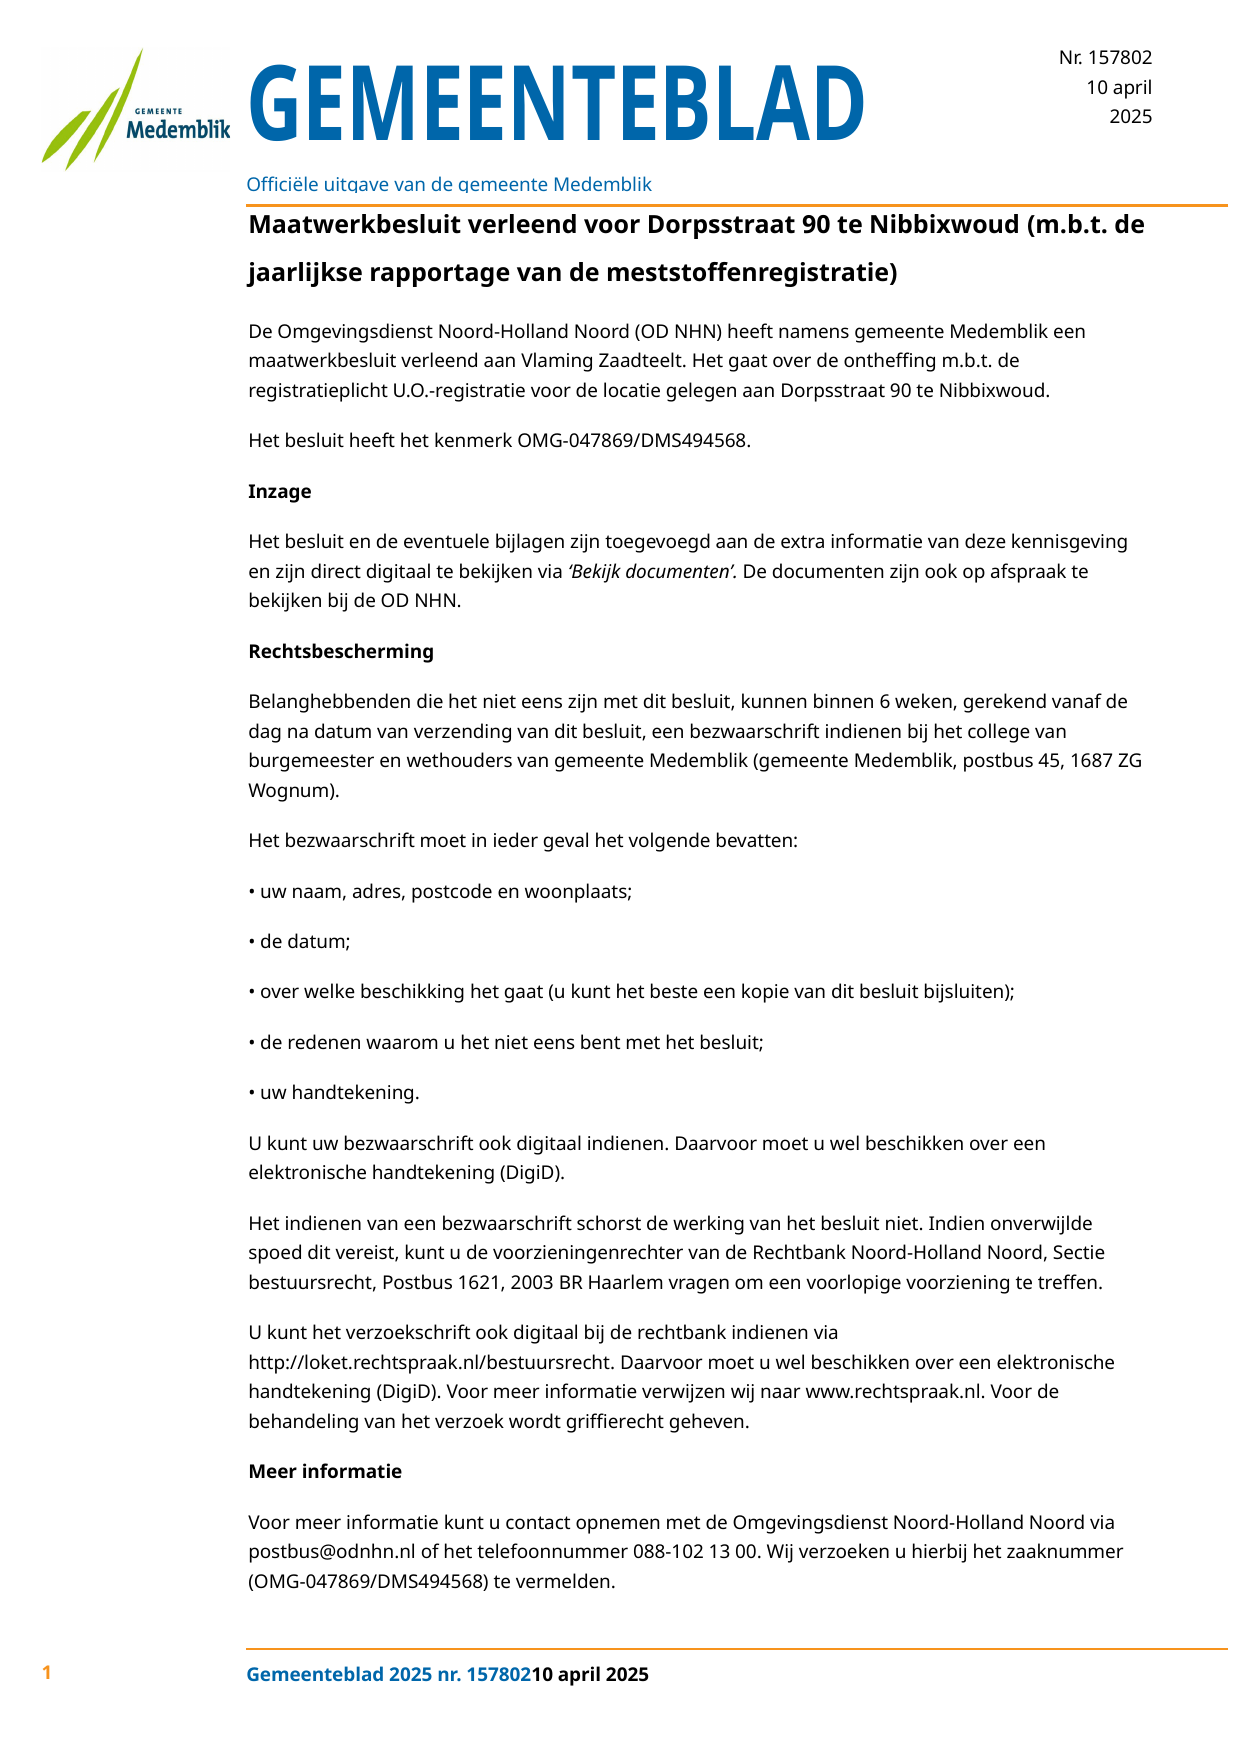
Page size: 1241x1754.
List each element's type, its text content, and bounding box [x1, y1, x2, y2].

text Het bezwaarschrift moet in ieder geval het volgende bevatten: [248, 827, 1152, 853]
text U kunt het verzoekschrift ook digitaal bij de rechtbank indienen via http://loket.rechtspraak.nl/bestuursrecht. Daarvoor moet u wel beschikken over een elektronische handtekening (DigiD). Voor meer informatie verwijzen wij naar www.rechtspraak.nl. Voor de behandeling van het verzoek wordt griffierecht geheven. [248, 1319, 1152, 1434]
text Het indienen van een bezwaarschrift schorst de werking van het besluit niet. Indien onverwijlde spoed dit vereist, kunt u de voorzieningenrechter van de Rechtbank Noord-Holland Noord, Sectie bestuursrecht, Postbus 1621, 2003 BR Haarlem vragen om een voorlopige voorziening te treffen. [248, 1210, 1152, 1295]
text Rechtsbescherming [248, 638, 1152, 664]
text • uw handtekening. [248, 1079, 1152, 1105]
text • over welke beschikking het gaat (u kunt het beste een kopie van dit besluit bijsluiten); [248, 979, 1152, 1004]
text • de redenen waarom u het niet eens bent met het besluit; [248, 1029, 1152, 1055]
text Meer informatie [248, 1459, 1152, 1484]
text Inzage [248, 478, 1152, 504]
text Belanghebbenden die het niet eens zijn met dit besluit, kunnen binnen 6 weken, gerekend vanaf de dag na datum van verzending van dit besluit, een bezwaarschrift indienen bij het college van burgemeester en wethouders van gemeente Medemblik (gemeente Medemblik, postbus 45, 1687 ZG Wognum). [248, 688, 1152, 803]
text U kunt uw bezwaarschrift ook digitaal indienen. Daarvoor moet u wel beschikken over een elektronische handtekening (DigiD). [248, 1130, 1152, 1185]
text • de datum; [248, 928, 1152, 954]
picture [41, 47, 231, 172]
text Het besluit en de eventuele bijlagen zijn toegevoegd aan de extra informatie van deze kennisgeving en zijn direct digitaal te bekijken via ‘Bekijk documenten’. De documenten zijn ook op afspraak te bekijken bij de OD NHN. [248, 528, 1152, 613]
text Maatwerkbesluit verleend voor Dorpsstraat 90 te Nibbixwoud (m.b.t. de jaarlijkse rapportage van de meststoffenregistratie) [248, 207, 1152, 288]
text Het besluit heeft het kenmerk OMG-047869/DMS494568. [248, 427, 1152, 453]
text De Omgevingsdienst Noord-Holland Noord (OD NHN) heeft namens gemeente Medemblik een maatwerkbesluit verleend aan Vlaming Zaadteelt. Het gaat over de ontheffing m.b.t. de registratieplicht U.O.-registratie voor de locatie gelegen aan Dorpsstraat 90 te Nibbixwoud. [248, 318, 1152, 403]
text • uw naam, adres, postcode en woonplaats; [248, 878, 1152, 904]
text Voor meer informatie kunt u contact opnemen met de Omgevingsdienst Noord-Holland Noord via postbus@odnhn.nl of het telefoonnummer 088-102 13 00. Wij verzoeken u hierbij het zaaknummer (OMG-047869/DMS494568) te vermelden. [248, 1509, 1152, 1594]
